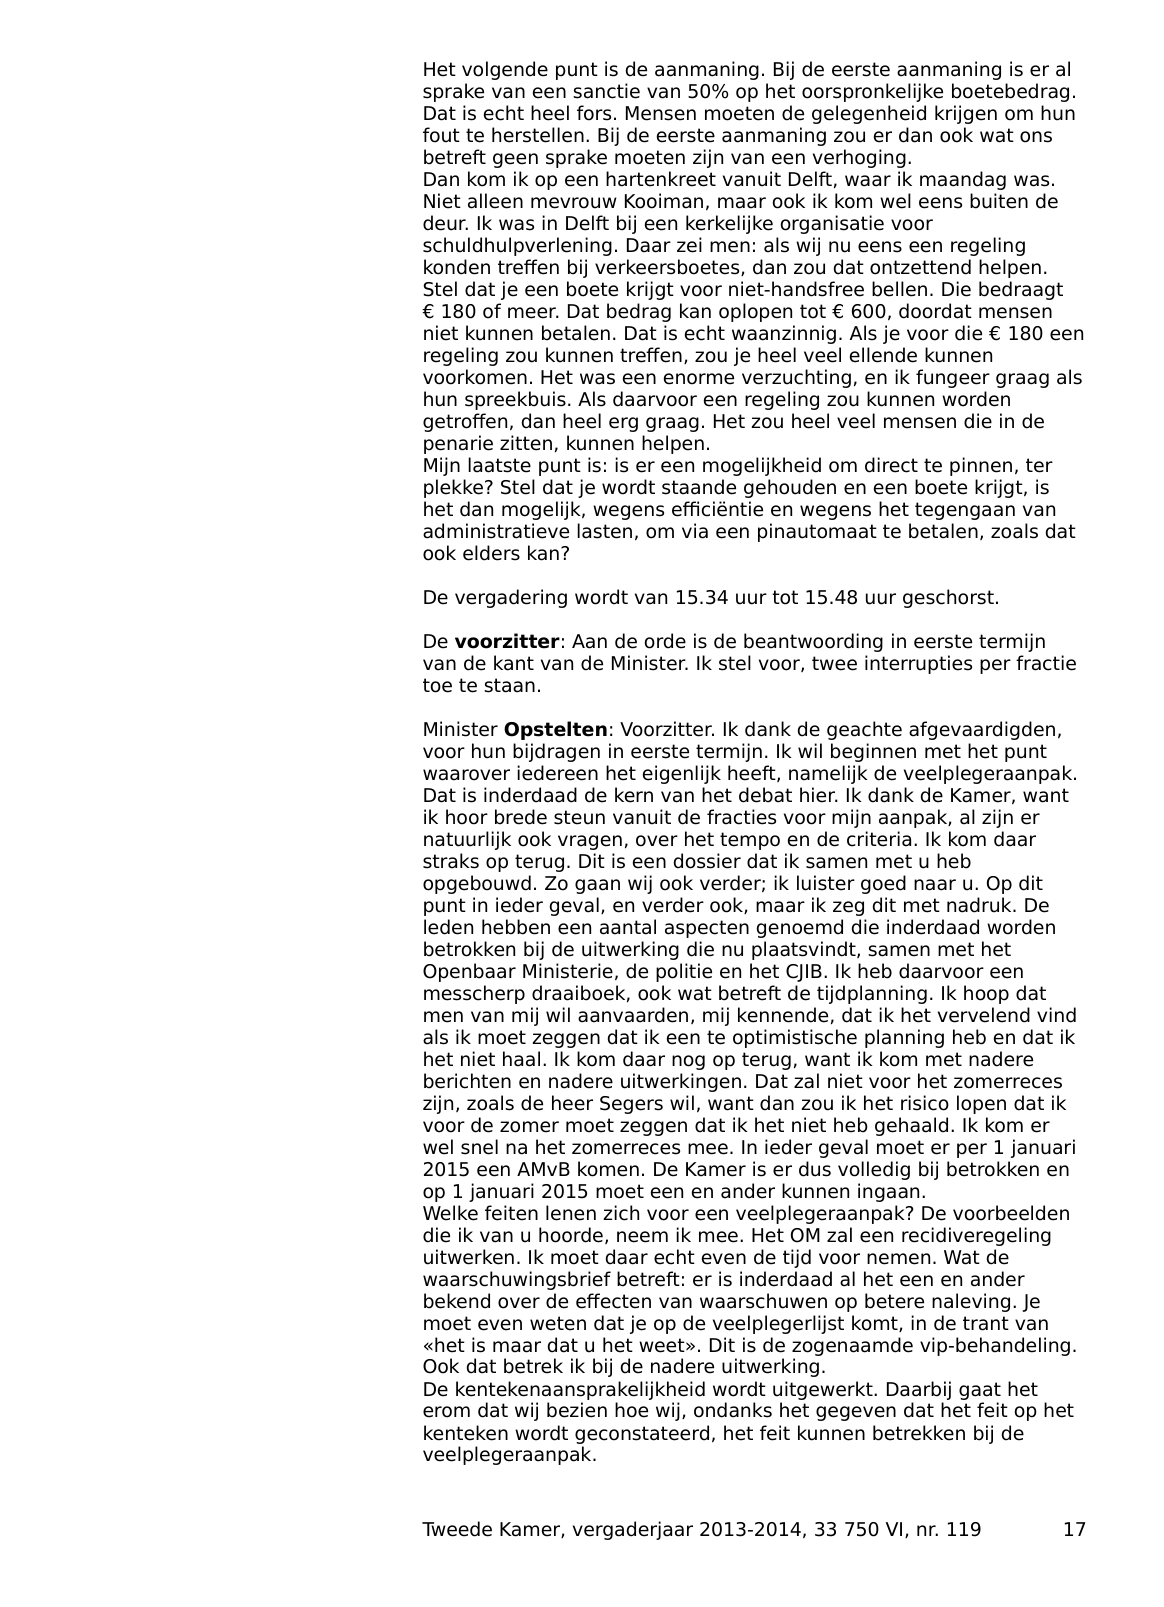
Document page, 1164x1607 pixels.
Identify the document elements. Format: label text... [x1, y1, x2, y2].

text De kentekenaansprakelijkheid wordt uitgewerkt. Daarbij gaat het erom dat wij bezien hoe wij, ondanks het gegeven dat het feit op het kenteken wordt geconstateerd, het feit kunnen betrekken bij de veelplegeraanpak. [422, 1378, 1087, 1466]
text Het volgende punt is de aanmaning. Bij de eerste aanmaning is er al sprake van een sanctie van 50% op het oorspronkelijke boetebedrag. Dat is echt heel fors. Mensen moeten de gelegenheid krijgen om hun fout te herstellen. Bij de eerste aanmaning zou er dan ook wat ons betreft geen sprake moeten zijn van een verhoging. [422, 59, 1087, 169]
text Minister Opstelten: Voorzitter. Ik dank de geachte afgevaardigden, voor hun bijdragen in eerste termijn. Ik wil beginnen met het punt waarover iedereen het eigenlijk heeft, namelijk de veelplegeraanpak. Dat is inderdaad de kern van het debat hier. Ik dank de Kamer, want ik hoor brede steun vanuit de fracties voor mijn aanpak, al zijn er natuurlijk ook vragen, over het tempo en de criteria. Ik kom daar straks op terug. Dit is een dossier dat ik samen met u heb opgebouwd. Zo gaan wij ook verder; ik luister goed naar u. Op dit punt in ieder geval, en verder ook, maar ik zeg dit met nadruk. De leden hebben een aantal aspecten genoemd die inderdaad worden betrokken bij de uitwerking die nu plaatsvindt, samen met het Openbaar Ministerie, de politie en het CJIB. Ik heb daarvoor een messcherp draaiboek, ook wat betreft de tijdplanning. Ik hoop dat men van mij wil aanvaarden, mij kennende, dat ik het vervelend vind als ik moet zeggen dat ik een te optimistische planning heb en dat ik het niet haal. Ik kom daar nog op terug, want ik kom met nadere berichten en nadere uitwerkingen. Dat zal niet voor het zomerreces zijn, zoals de heer Segers wil, want dan zou ik het risico lopen dat ik voor de zomer moet zeggen dat ik het niet heb gehaald. Ik kom er wel snel na het zomerreces mee. In ieder geval moet er per 1 januari 2015 een AMvB komen. De Kamer is er dus volledig bij betrokken en op 1 januari 2015 moet een en ander kunnen ingaan. [422, 719, 1087, 1203]
text De vergadering wordt van 15.34 uur tot 15.48 uur geschorst. [422, 587, 1087, 609]
text De voorzitter: Aan de orde is de beantwoording in eerste termijn van de kant van de Minister. Ik stel voor, twee interrupties per fractie toe te staan. [422, 631, 1087, 697]
text Welke feiten lenen zich voor een veelplegeraanpak? De voorbeelden die ik van u hoorde, neem ik mee. Het OM zal een recidiveregeling uitwerken. Ik moet daar echt even de tijd voor nemen. Wat de waarschuwingsbrief betreft: er is inderdaad al het een en ander bekend over de effecten van waarschuwen op betere naleving. Je moet even weten dat je op de veelplegerlijst komt, in de trant van «het is maar dat u het weet». Dit is de zogenaamde vip-behandeling. Ook dat betrek ik bij de nadere uitwerking. [422, 1203, 1087, 1378]
text Mijn laatste punt is: is er een mogelijkheid om direct te pinnen, ter plekke? Stel dat je wordt staande gehouden en een boete krijgt, is het dan mogelijk, wegens efficiëntie en wegens het tegengaan van administratieve lasten, om via een pinautomaat te betalen, zoals dat ook elders kan? [422, 455, 1087, 564]
text Dan kom ik op een hartenkreet vanuit Delft, waar ik maandag was. Niet alleen mevrouw Kooiman, maar ook ik kom wel eens buiten de deur. Ik was in Delft bij een kerkelijke organisatie voor schuldhulpverlening. Daar zei men: als wij nu eens een regeling konden treffen bij verkeersboetes, dan zou dat ontzettend helpen. Stel dat je een boete krijgt voor niet-handsfree bellen. Die bedraagt € 180 of meer. Dat bedrag kan oplopen tot € 600, doordat mensen niet kunnen betalen. Dat is echt waanzinnig. Als je voor die € 180 een regeling zou kunnen treffen, zou je heel veel ellende kunnen voorkomen. Het was een enorme verzuchting, en ik fungeer graag als hun spreekbuis. Als daarvoor een regeling zou kunnen worden getroffen, dan heel erg graag. Het zou heel veel mensen die in de penarie zitten, kunnen helpen. [422, 169, 1087, 455]
